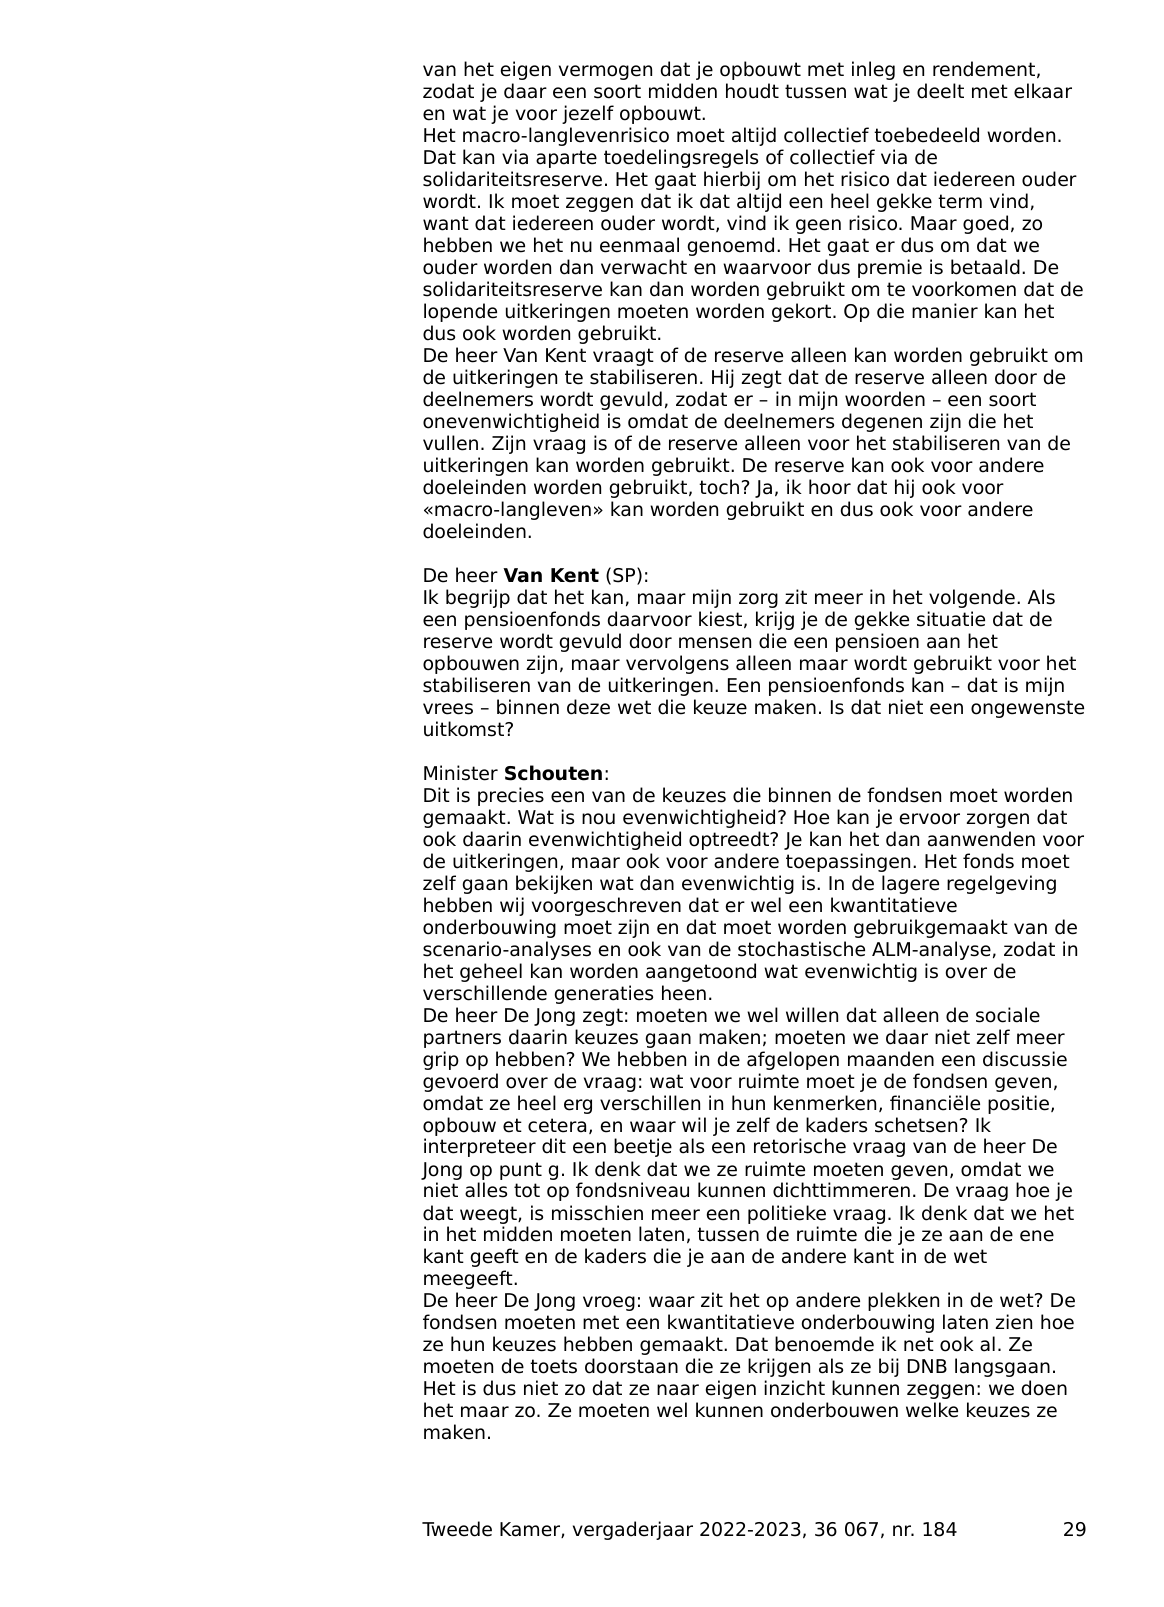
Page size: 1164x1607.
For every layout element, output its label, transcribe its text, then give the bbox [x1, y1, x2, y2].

text De heer Van Kent vraagt of de reserve alleen kan worden gebruikt om de uitkeringen te stabiliseren. Hij zegt dat de reserve alleen door de deelnemers wordt gevuld, zodat er – in mijn woorden – een soort onevenwichtigheid is omdat de deelnemers degenen zijn die het vullen. Zijn vraag is of de reserve alleen voor het stabiliseren van de uitkeringen kan worden gebruikt. De reserve kan ook voor andere doeleinden worden gebruikt, toch? Ja, ik hoor dat hij ook voor «macro-langleven» kan worden gebruikt en dus ook voor andere doeleinden. [422, 345, 1087, 543]
text Dit is precies een van de keuzes die binnen de fondsen moet worden gemaakt. Wat is nou evenwichtigheid? Hoe kan je ervoor zorgen dat ook daarin evenwichtigheid optreedt? Je kan het dan aanwenden voor de uitkeringen, maar ook voor andere toepassingen. Het fonds moet zelf gaan bekijken wat dan evenwichtig is. In de lagere regelgeving hebben wij voorgeschreven dat er wel een kwantitatieve onderbouwing moet zijn en dat moet worden gebruikgemaakt van de scenario-analyses en ook van de stochastische ALM-analyse, zodat in het geheel kan worden aangetoond wat evenwichtig is over de verschillende generaties heen. [422, 785, 1087, 1004]
text De heer De Jong vroeg: waar zit het op andere plekken in de wet? De fondsen moeten met een kwantitatieve onderbouwing laten zien hoe ze hun keuzes hebben gemaakt. Dat benoemde ik net ook al. Ze moeten de toets doorstaan die ze krijgen als ze bij DNB langsgaan. Het is dus niet zo dat ze naar eigen inzicht kunnen zeggen: we doen het maar zo. Ze moeten wel kunnen onderbouwen welke keuzes ze maken. [422, 1290, 1087, 1444]
text van het eigen vermogen dat je opbouwt met inleg en rendement, zodat je daar een soort midden houdt tussen wat je deelt met elkaar en wat je voor jezelf opbouwt. [422, 59, 1087, 125]
text Het macro-langlevenrisico moet altijd collectief toebedeeld worden. Dat kan via aparte toedelingsregels of collectief via de solidariteitsreserve. Het gaat hierbij om het risico dat iedereen ouder wordt. Ik moet zeggen dat ik dat altijd een heel gekke term vind, want dat iedereen ouder wordt, vind ik geen risico. Maar goed, zo hebben we het nu eenmaal genoemd. Het gaat er dus om dat we ouder worden dan verwacht en waarvoor dus premie is betaald. De solidariteitsreserve kan dan worden gebruikt om te voorkomen dat de lopende uitkeringen moeten worden gekort. Op die manier kan het dus ook worden gebruikt. [422, 125, 1087, 345]
text De heer Van Kent (SP): [422, 565, 1087, 587]
text Ik begrijp dat het kan, maar mijn zorg zit meer in het volgende. Als een pensioenfonds daarvoor kiest, krijg je de gekke situatie dat de reserve wordt gevuld door mensen die een pensioen aan het opbouwen zijn, maar vervolgens alleen maar wordt gebruikt voor het stabiliseren van de uitkeringen. Een pensioenfonds kan – dat is mijn vrees – binnen deze wet die keuze maken. Is dat niet een ongewenste uitkomst? [422, 587, 1087, 741]
text Minister Schouten: [422, 763, 1087, 785]
text De heer De Jong zegt: moeten we wel willen dat alleen de sociale partners daarin keuzes gaan maken; moeten we daar niet zelf meer grip op hebben? We hebben in de afgelopen maanden een discussie gevoerd over de vraag: wat voor ruimte moet je de fondsen geven, omdat ze heel erg verschillen in hun kenmerken, financiële positie, opbouw et cetera, en waar wil je zelf de kaders schetsen? Ik interpreteer dit een beetje als een retorische vraag van de heer De Jong op punt g. Ik denk dat we ze ruimte moeten geven, omdat we niet alles tot op fondsniveau kunnen dichttimmeren. De vraag hoe je dat weegt, is misschien meer een politieke vraag. Ik denk dat we het in het midden moeten laten, tussen de ruimte die je ze aan de ene kant geeft en de kaders die je aan de andere kant in de wet meegeeft. [422, 1004, 1087, 1290]
